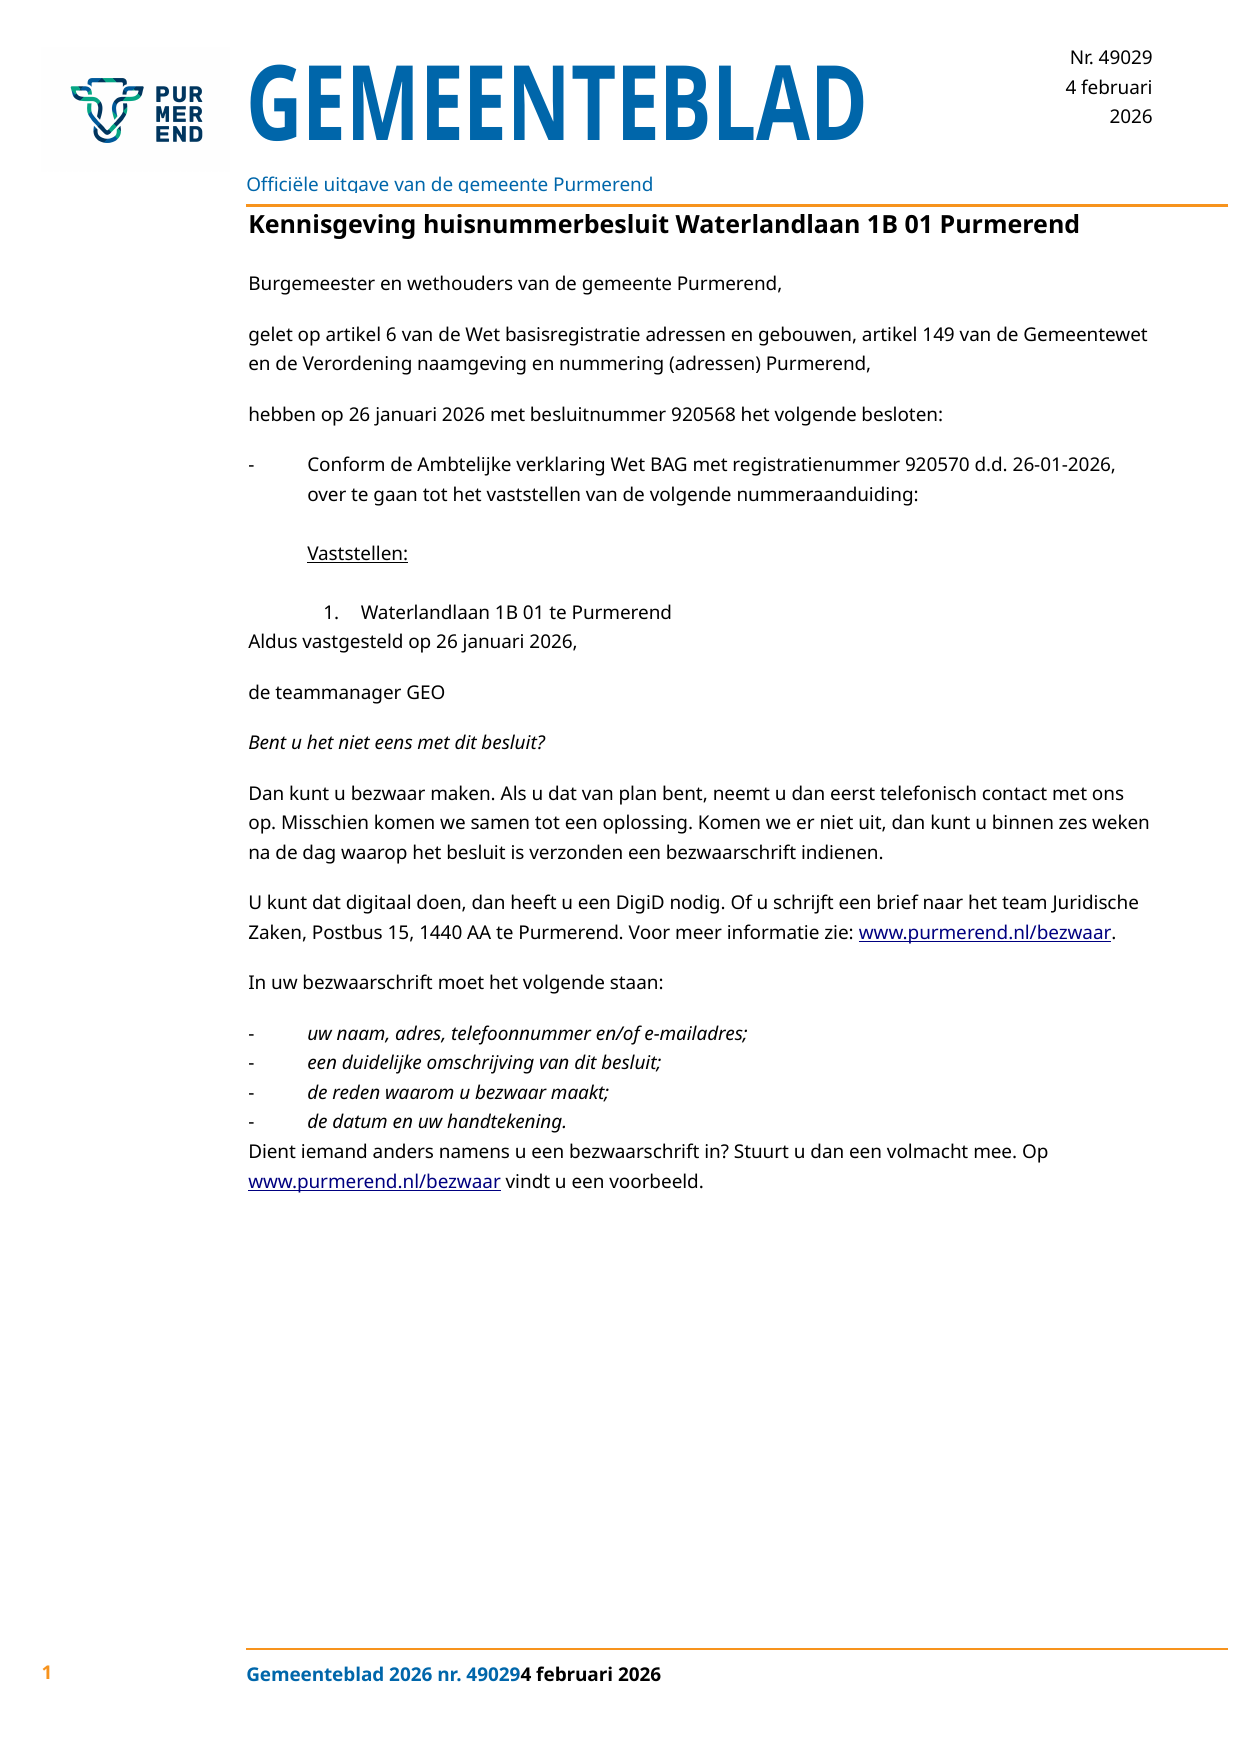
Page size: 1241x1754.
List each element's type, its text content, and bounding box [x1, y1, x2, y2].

list de datum en uw handtekening. [248, 1109, 1152, 1134]
list de reden waarom u bezwaar maakt; [248, 1079, 1152, 1105]
text Burgemeester en wethouders van de gemeente Purmerend, [248, 270, 1152, 296]
picture [41, 47, 231, 172]
text Bent u het niet eens met dit besluit? [248, 729, 1152, 755]
list Vaststellen: [248, 540, 1152, 566]
text de teammanager GEO [248, 679, 1152, 705]
text Dan kunt u bezwaar maken. Als u dat van plan bent, neemt u dan eerst telefonisch contact met ons op. Misschien komen we samen tot een oplossing. Komen we er niet uit, dan kunt u binnen zes weken na de dag waarop het besluit is verzonden een bezwaarschrift indienen. [248, 780, 1152, 865]
list Conform de Ambtelijke verklaring Wet BAG met registratienummer 920570 d.d. 26-01-2026, over te gaan tot het vaststellen van de volgende nummeraanduiding: [248, 451, 1152, 506]
text gelet op artikel 6 van de Wet basisregistratie adressen en gebouwen, artikel 149 van de Gemeentewet en de Verordening naamgeving en nummering (adressen) Purmerend, [248, 321, 1152, 376]
list Waterlandlaan 1B 01 te Purmerend [323, 599, 1152, 625]
text Aldus vastgesteld op 26 januari 2026, [248, 629, 1152, 654]
text Dient iemand anders namens u een bezwaarschrift in? Stuurt u dan een volmacht mee. Op www.purmerend.nl/bezwaar vindt u een voorbeeld. [248, 1138, 1152, 1193]
list uw naam, adres, telefoonnummer en/of e-mailadres; [248, 1020, 1152, 1046]
text Kennisgeving huisnummerbesluit Waterlandlaan 1B 01 Purmerend [248, 207, 1152, 241]
text U kunt dat digitaal doen, dan heeft u een DigiD nodig. Of u schrijft een brief naar het team Juridische Zaken, Postbus 15, 1440 AA te Purmerend. Voor meer informatie zie: www.purmerend.nl/bezwaar. [248, 889, 1152, 945]
list een duidelijke omschrijving van dit besluit; [248, 1049, 1152, 1075]
text In uw bezwaarschrift moet het volgende staan: [248, 969, 1152, 995]
text hebben op 26 januari 2026 met besluitnummer 920568 het volgende besloten: [248, 401, 1152, 426]
